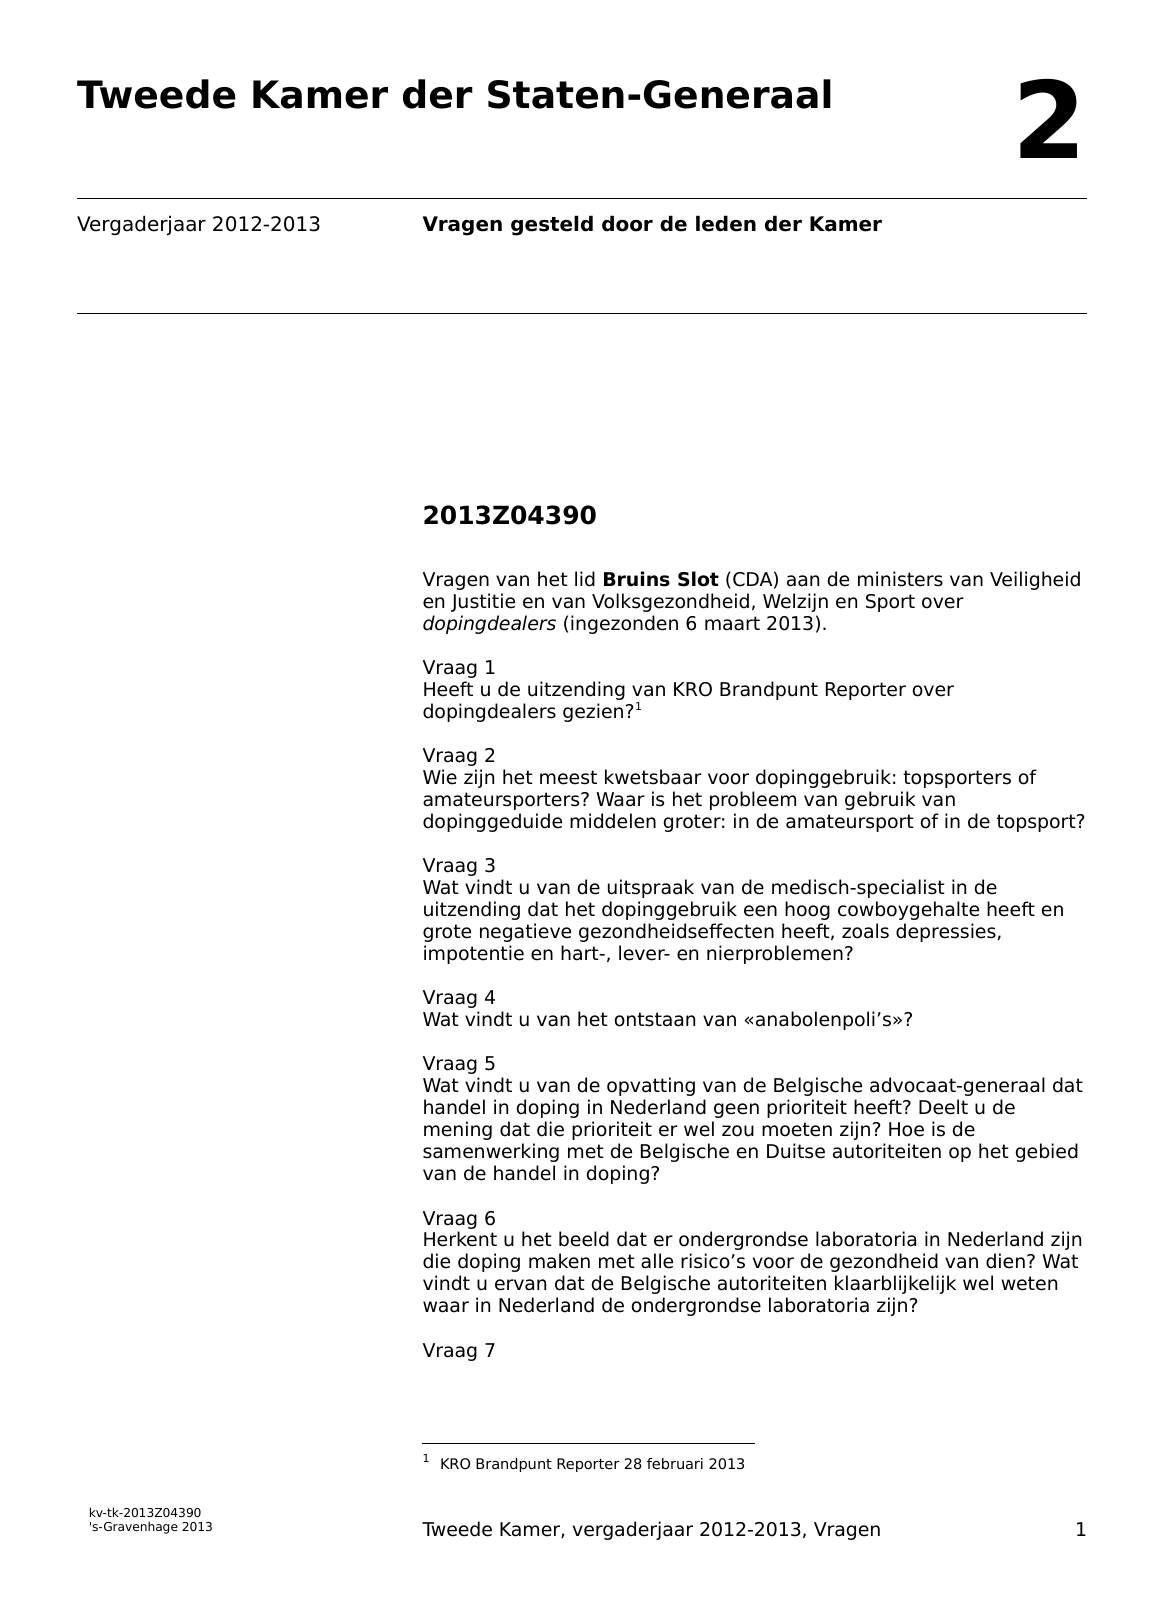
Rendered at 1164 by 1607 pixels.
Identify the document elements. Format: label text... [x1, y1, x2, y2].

text Vragen van het lid Bruins Slot (CDA) aan de ministers van Veiligheid en Justitie en van Volksgezondheid, Welzijn en Sport over dopingdealers (ingezonden 6 maart 2013). [422, 569, 1087, 635]
text Vraag 2 [422, 745, 1087, 767]
text Vraag 4 [422, 987, 1087, 1009]
text 's-Gravenhage 2013 [88, 1520, 323, 1534]
text Vraag 6 [422, 1207, 1087, 1229]
text Vraag 5 [422, 1053, 1087, 1075]
text KRO Brandpunt Reporter 28 februari 2013 [422, 1452, 1087, 1474]
text Vraag 7 [422, 1339, 1087, 1361]
text Vraag 3 [422, 855, 1087, 877]
table_cell Vragen gesteld door de leden der Kamer [422, 199, 1087, 313]
text Wat vindt u van het ontstaan van «anabolenpoli’s»? [422, 1009, 1087, 1031]
text 2013Z04390 [422, 501, 1087, 531]
table_header Tweede Kamer der Staten-Generaal [77, 59, 886, 198]
text Wat vindt u van de uitspraak van de medisch-specialist in de uitzending dat het dopinggebruik een hoog cowboygehalte heeft en grote negatieve gezondheidseffecten heeft, zoals depressies, impotentie en hart-, lever- en nierproblemen? [422, 877, 1087, 965]
text Herkent u het beeld dat er ondergrondse laboratoria in Nederland zijn die doping maken met alle risico’s voor de gezondheid van dien? Wat vindt u ervan dat de Belgische autoriteiten klaarblijkelijk wel weten waar in Nederland de ondergrondse laboratoria zijn? [422, 1229, 1087, 1317]
table_cell Vergaderjaar 2012-2013 [77, 199, 422, 313]
text Heeft u de uitzending van KRO Brandpunt Reporter over dopingdealers gezien? [422, 679, 1087, 723]
table_header 2 [886, 59, 1087, 198]
text Wat vindt u van de opvatting van de Belgische advocaat-generaal dat handel in doping in Nederland geen prioriteit heeft? Deelt u de mening dat die prioriteit er wel zou moeten zijn? Hoe is de samenwerking met de Belgische en Duitse autoriteiten op het gebied van de handel in doping? [422, 1075, 1087, 1185]
text kv-tk-2013Z04390 [88, 1506, 323, 1520]
text Wie zijn het meest kwetsbaar voor dopinggebruik: topsporters of amateursporters? Waar is het probleem van gebruik van dopinggeduide middelen groter: in de amateursport of in de topsport? [422, 767, 1087, 833]
text Vraag 1 [422, 657, 1087, 679]
